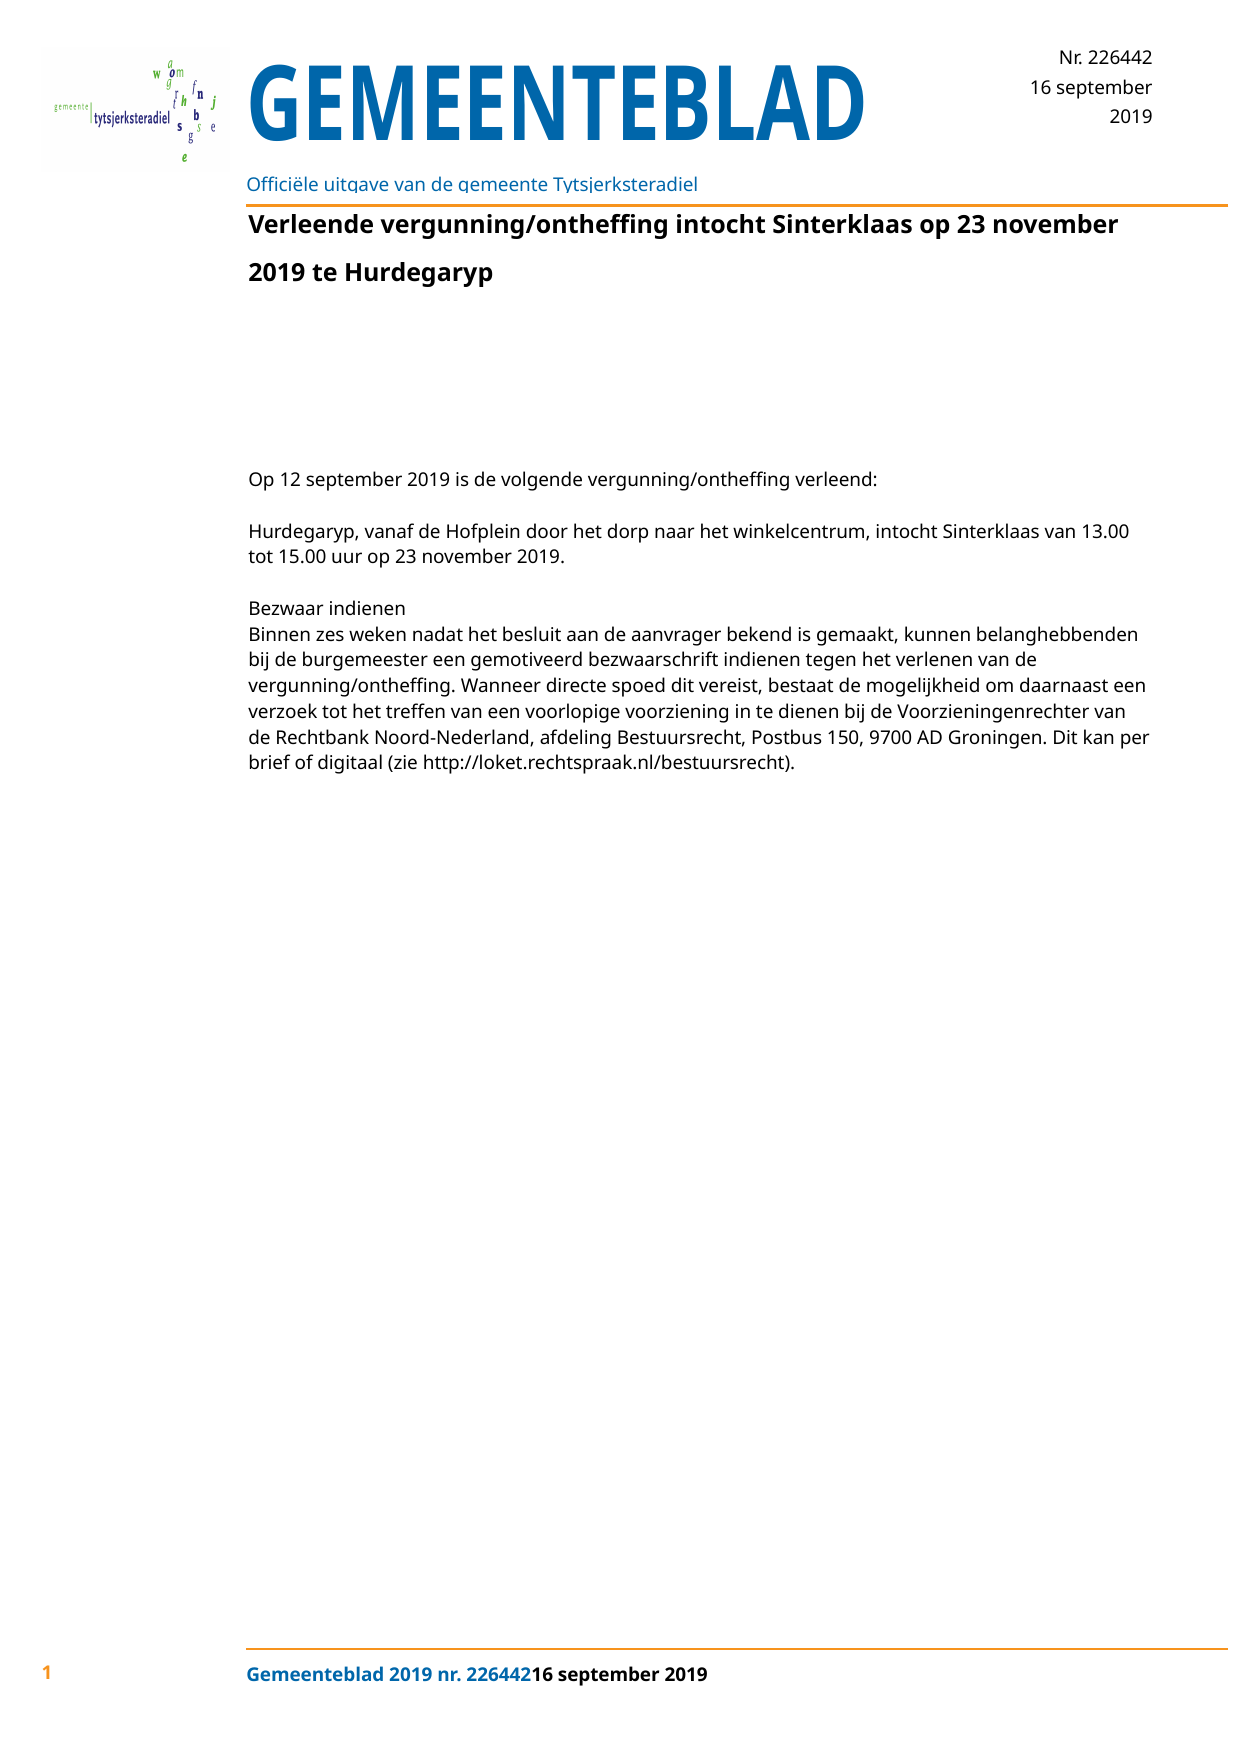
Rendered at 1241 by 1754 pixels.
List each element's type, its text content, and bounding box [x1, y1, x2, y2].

text Binnen zes weken nadat het besluit aan de aanvrager bekend is gemaakt, kunnen belanghebbenden bij de burgemeester een gemotiveerd bezwaarschrift indienen tegen het verlenen van de vergunning/ontheffing. Wanneer directe spoed dit vereist, bestaat de mogelijkheid om daarnaast een verzoek tot het treffen van een voorlopige voorziening in te dienen bij de Voorzieningenrechter van de Rechtbank Noord-Nederland, afdeling Bestuursrecht, Postbus 150, 9700 AD Groningen. Dit kan per brief of digitaal (zie http://loket.rechtspraak.nl/bestuursrecht). [248, 621, 1152, 775]
text Verleende vergunning/ontheffing intocht Sinterklaas op 23 november 2019 te Hurdegaryp [248, 207, 1152, 288]
text Op 12 september 2019 is de volgende vergunning/ontheffing verleend: [248, 467, 1152, 492]
text Bezwaar indienen [248, 595, 1152, 621]
text Hurdegaryp, vanaf de Hofplein door het dorp naar het winkelcentrum, intocht Sinterklaas van 13.00 tot 15.00 uur op 23 november 2019. [248, 518, 1152, 569]
picture [41, 47, 231, 172]
